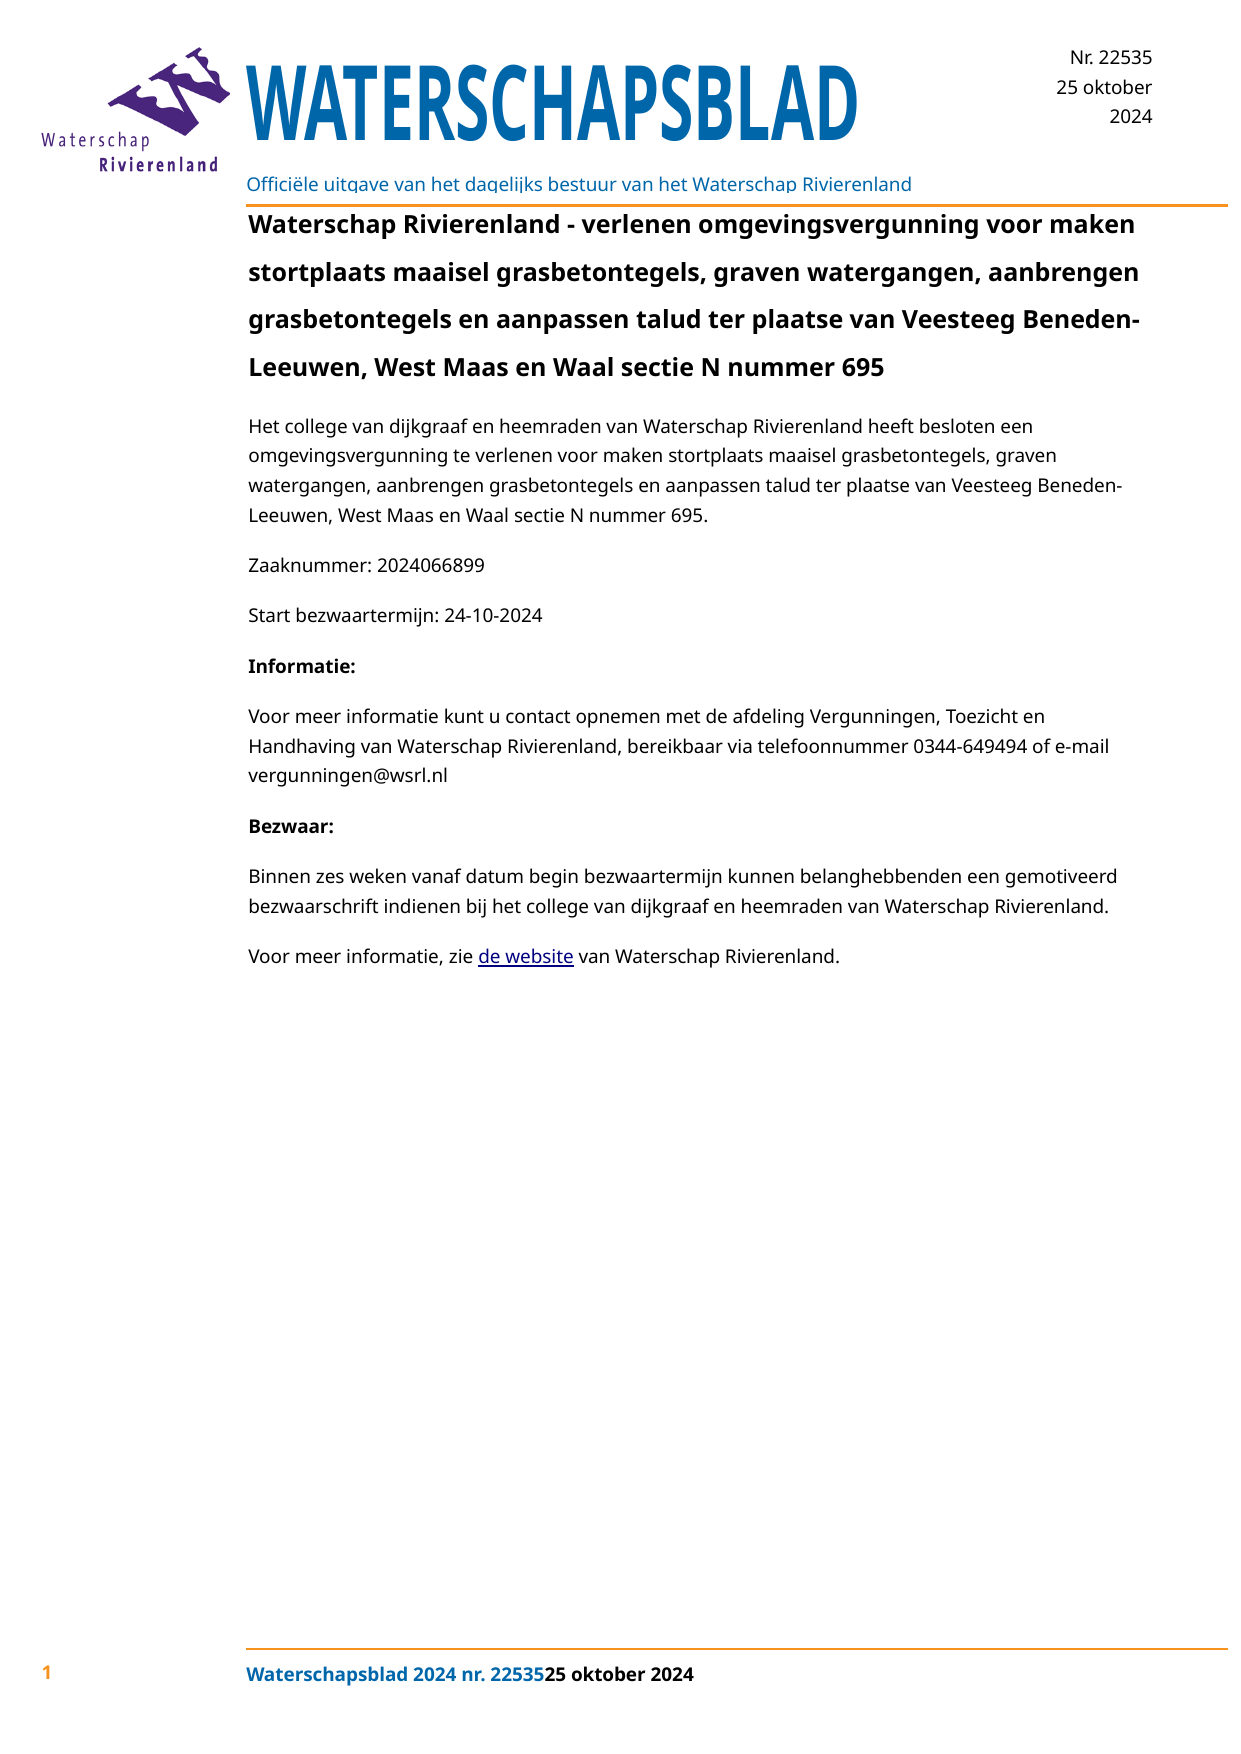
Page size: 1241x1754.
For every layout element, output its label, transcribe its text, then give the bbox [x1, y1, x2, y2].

text Voor meer informatie, zie de website van Waterschap Rivierenland. [248, 943, 1152, 969]
picture [41, 47, 231, 172]
text Voor meer informatie kunt u contact opnemen met de afdeling Vergunningen, Toezicht en Handhaving van Waterschap Rivierenland, bereikbaar via telefoonnummer 0344-649494 of e-mail vergunningen@wsrl.nl [248, 703, 1152, 788]
text Waterschap Rivierenland - verlenen omgevingsvergunning voor maken stortplaats maaisel grasbetontegels, graven watergangen, aanbrengen grasbetontegels en aanpassen talud ter plaatse van Veesteeg Beneden-Leeuwen, West Maas en Waal sectie N nummer 695 [248, 207, 1152, 384]
text Het college van dijkgraaf en heemraden van Waterschap Rivierenland heeft besloten een omgevingsvergunning te verlenen voor maken stortplaats maaisel grasbetontegels, graven watergangen, aanbrengen grasbetontegels en aanpassen talud ter plaatse van Veesteeg Beneden-Leeuwen, West Maas en Waal sectie N nummer 695. [248, 413, 1152, 528]
text Zaaknummer: 2024066899 [248, 552, 1152, 578]
text Informatie: [248, 653, 1152, 679]
text Start bezwaartermijn: 24-10-2024 [248, 603, 1152, 628]
text Binnen zes weken vanaf datum begin bezwaartermijn kunnen belanghebbenden een gemotiveerd bezwaarschrift indienen bij het college van dijkgraaf en heemraden van Waterschap Rivierenland. [248, 863, 1152, 919]
text Bezwaar: [248, 813, 1152, 839]
